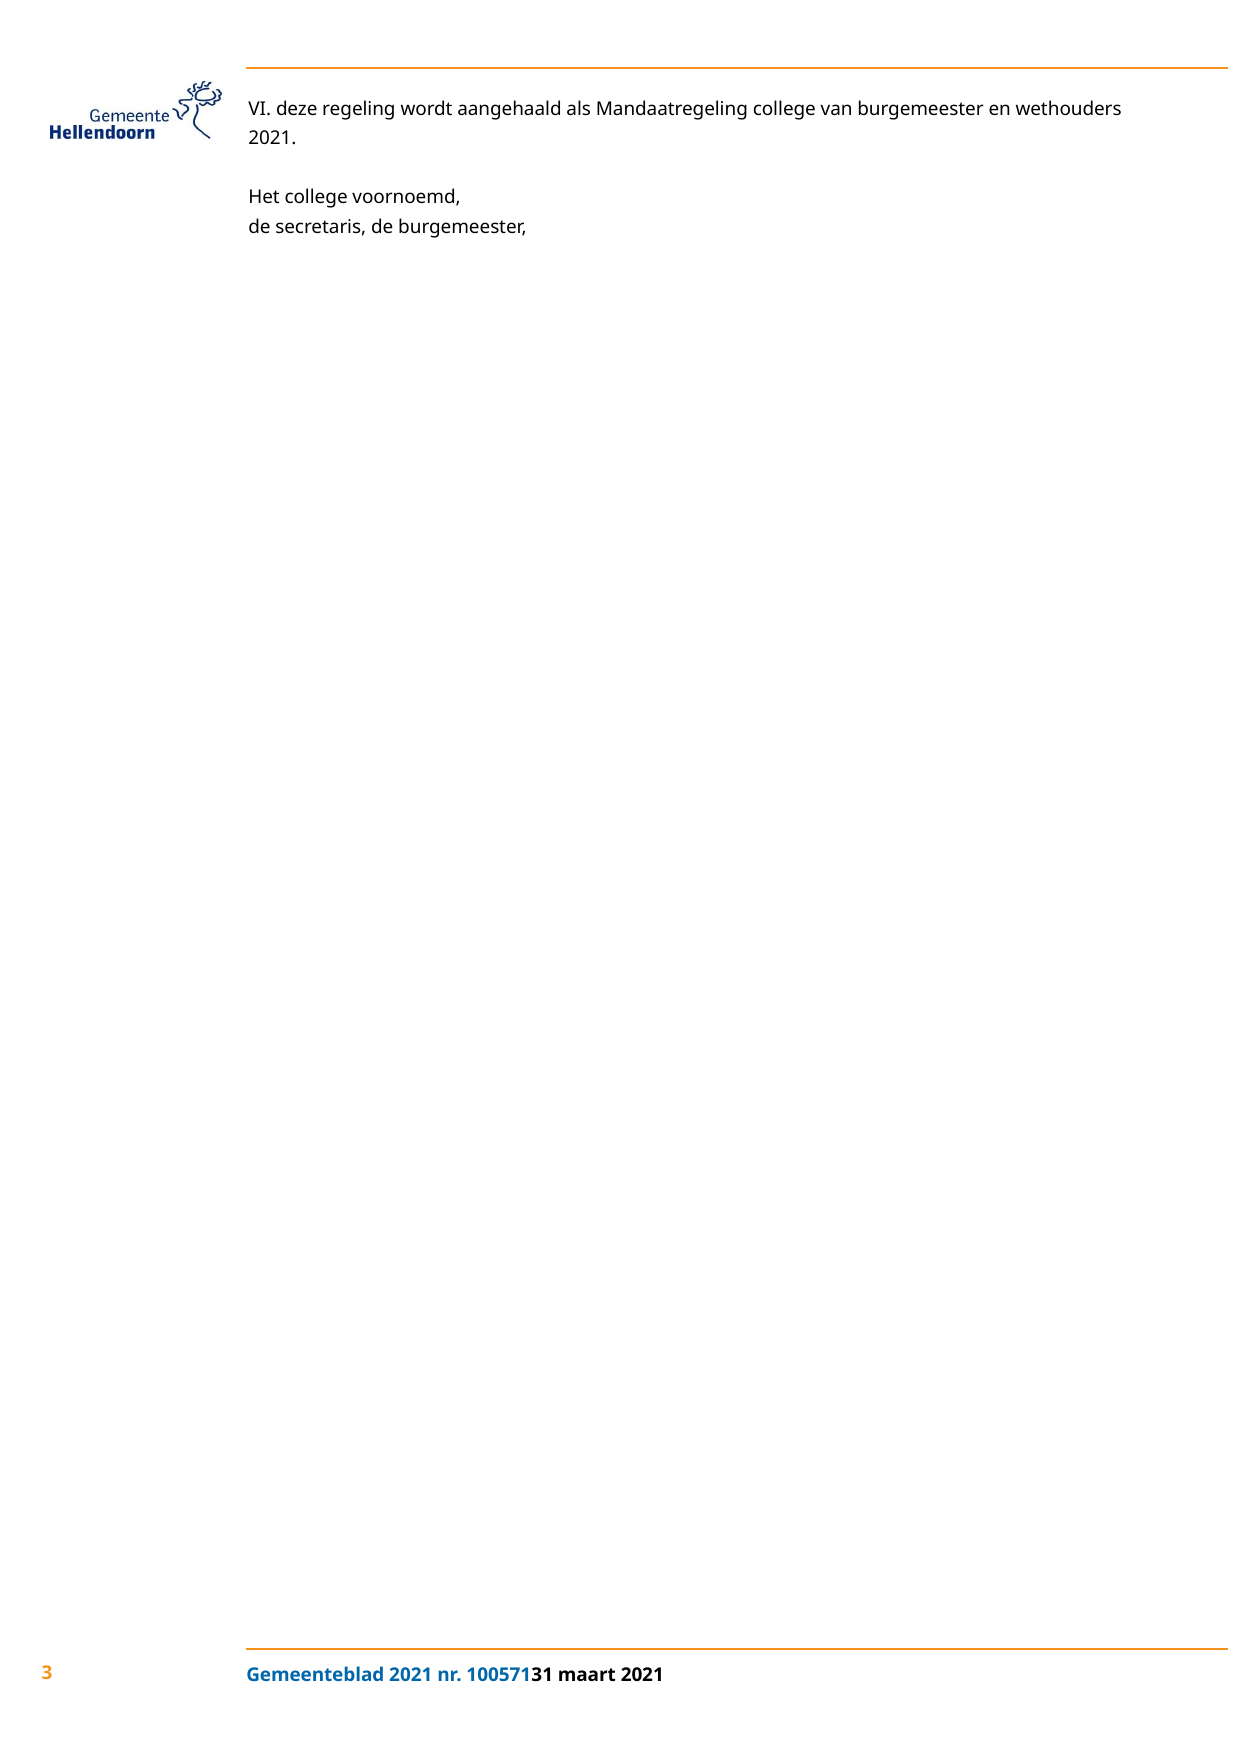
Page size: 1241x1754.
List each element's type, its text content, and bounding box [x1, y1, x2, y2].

picture [41, 47, 231, 172]
text de secretaris, de burgemeester, [248, 213, 1152, 239]
text Het college voornoemd, [248, 183, 1152, 209]
text VI. deze regeling wordt aangehaald als Mandaatregeling college van burgemeester en wethouders 2021. [248, 95, 1152, 150]
